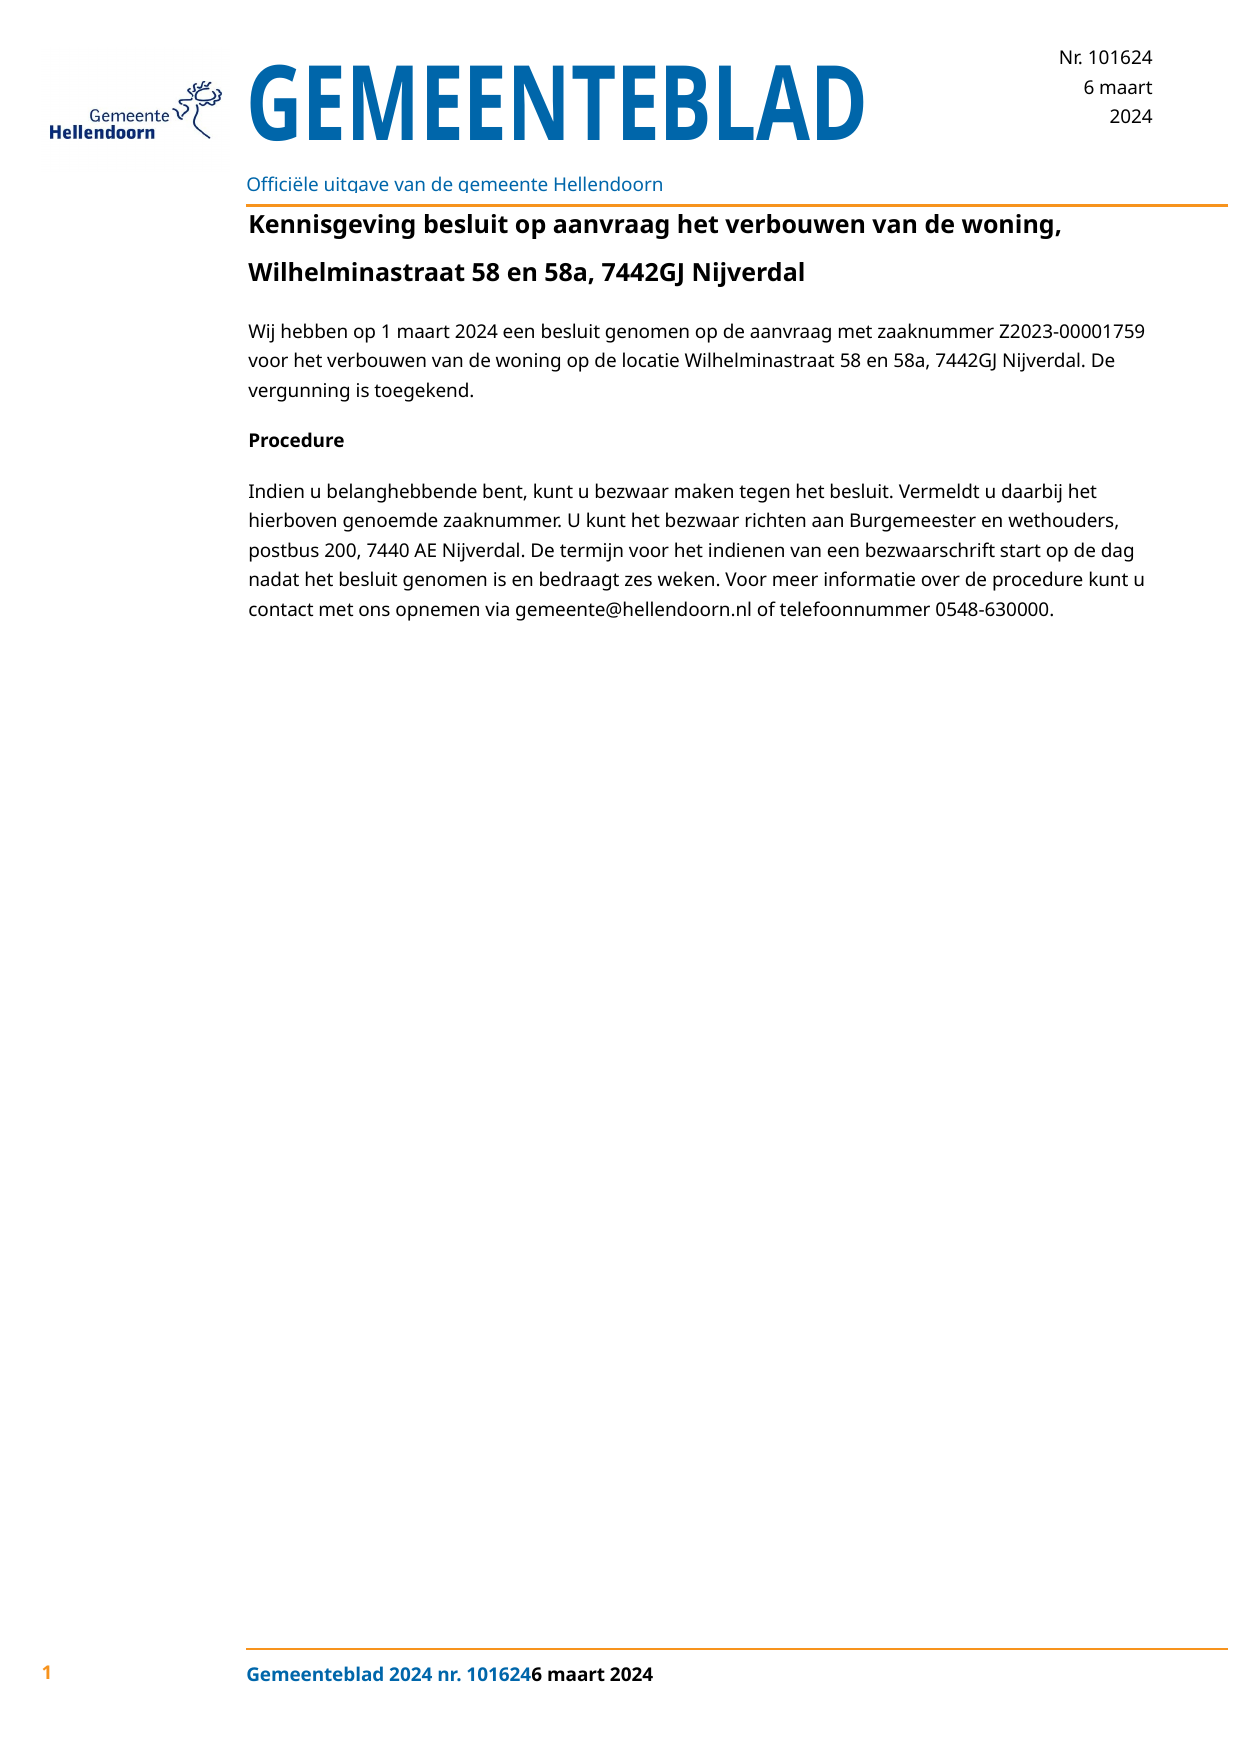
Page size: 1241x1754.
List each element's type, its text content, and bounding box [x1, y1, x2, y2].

text Procedure [248, 427, 1152, 453]
picture [41, 47, 231, 172]
text Kennisgeving besluit op aanvraag het verbouwen van de woning, Wilhelminastraat 58 en 58a, 7442GJ Nijverdal [248, 207, 1152, 288]
text Wij hebben op 1 maart 2024 een besluit genomen op de aanvraag met zaaknummer Z2023-00001759 voor het verbouwen van de woning op de locatie Wilhelminastraat 58 en 58a, 7442GJ Nijverdal. De vergunning is toegekend. [248, 318, 1152, 403]
text Indien u belanghebbende bent, kunt u bezwaar maken tegen het besluit. Vermeldt u daarbij het hierboven genoemde zaaknummer. U kunt het bezwaar richten aan Burgemeester en wethouders, postbus 200, 7440 AE Nijverdal. De termijn voor het indienen van een bezwaarschrift start op de dag nadat het besluit genomen is en bedraagt zes weken. Voor meer informatie over de procedure kunt u contact met ons opnemen via gemeente@hellendoorn.nl of telefoonnummer 0548-630000. [248, 478, 1152, 622]
